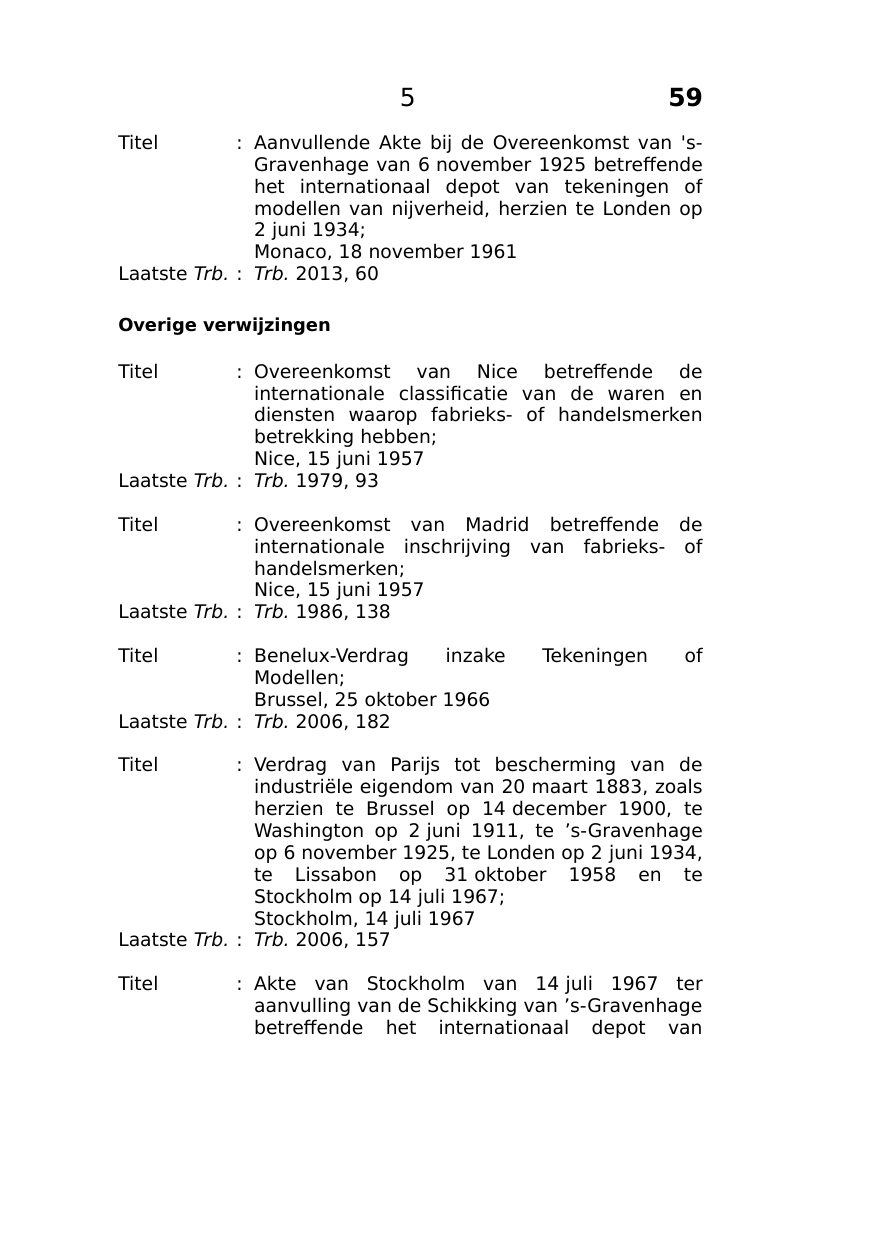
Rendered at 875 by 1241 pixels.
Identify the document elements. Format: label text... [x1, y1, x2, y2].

table_cell Titel [118, 645, 236, 711]
table_cell Benelux-Verdrag inzake Tekeningen of Modellen; Brussel, 25 oktober 1966 [254, 645, 703, 711]
table_cell Trb. 2006, 182 [254, 711, 703, 733]
table_header Overeenkomst van Nice betreffende de internationale classificatie van de waren en diensten waarop fabrieks- of handelsmerken betrekking hebben; Nice, 15 juni 1957 [254, 361, 703, 470]
table_header : [236, 132, 254, 263]
table_cell Akte van Stockholm van 14 juli 1967 ter aanvulling van de Schikking van ’s-Gravenhage betreffende het internationaal depot van [254, 973, 703, 1039]
table_cell Overeenkomst van Madrid betreffende de internationale inschrijving van fabrieks- of handelsmerken; Nice, 15 juni 1957 [254, 514, 703, 601]
table_cell [254, 733, 703, 754]
table_cell : [236, 470, 254, 492]
table_cell Trb. 2013, 60 [254, 263, 703, 285]
table_cell [118, 623, 236, 645]
table_cell : [236, 930, 254, 951]
table_cell : [236, 263, 254, 285]
table_cell : [236, 601, 254, 623]
table_cell [118, 951, 236, 973]
table_cell Verdrag van Parijs tot bescherming van de industriële eigendom van 20 maart 1883, zoals herzien te Brussel op 14 december 1900, te Washington op 2 juni 1911, te ’s-Gravenhage op 6 november 1925, te Londen op 2 juni 1934, te Lissabon op 31 oktober 1958 en te Stockholm op 14 juli 1967; Stockholm, 14 juli 1967 [254, 755, 703, 929]
table_cell : [236, 645, 254, 711]
table_cell Laatste Trb. [118, 930, 236, 951]
table_cell [254, 623, 703, 645]
table_cell Trb. 1986, 138 [254, 601, 703, 623]
table_cell : [236, 514, 254, 601]
table_header Aanvullende Akte bij de Overeenkomst van 's-Gravenhage van 6 november 1925 betreffende het internationaal depot van tekeningen of modellen van nijverheid, herzien te Londen op 2 juni 1934; Monaco, 18 november 1961 [254, 132, 703, 263]
table_cell [236, 951, 254, 973]
table_cell Titel [118, 514, 236, 601]
table_cell [118, 492, 236, 514]
table_cell Titel [118, 755, 236, 929]
table_cell [254, 951, 703, 973]
table_cell Trb. 1979, 93 [254, 470, 703, 492]
table_header Titel [118, 132, 236, 263]
table_cell Trb. 2006, 157 [254, 930, 703, 951]
table_cell [236, 623, 254, 645]
table_cell Laatste Trb. [118, 470, 236, 492]
table_header : [236, 361, 254, 470]
table_cell [254, 492, 703, 514]
table_cell : [236, 973, 254, 1039]
table_cell [118, 733, 236, 754]
table_header Titel [118, 361, 236, 470]
table_cell : [236, 711, 254, 733]
table_cell Laatste Trb. [118, 263, 236, 285]
table_cell Laatste Trb. [118, 601, 236, 623]
table_cell [236, 733, 254, 754]
table_cell [236, 492, 254, 514]
subtitle Overige verwijzingen [118, 315, 703, 336]
table_cell Laatste Trb. [118, 711, 236, 733]
table_cell Titel [118, 973, 236, 1039]
table_cell : [236, 755, 254, 929]
